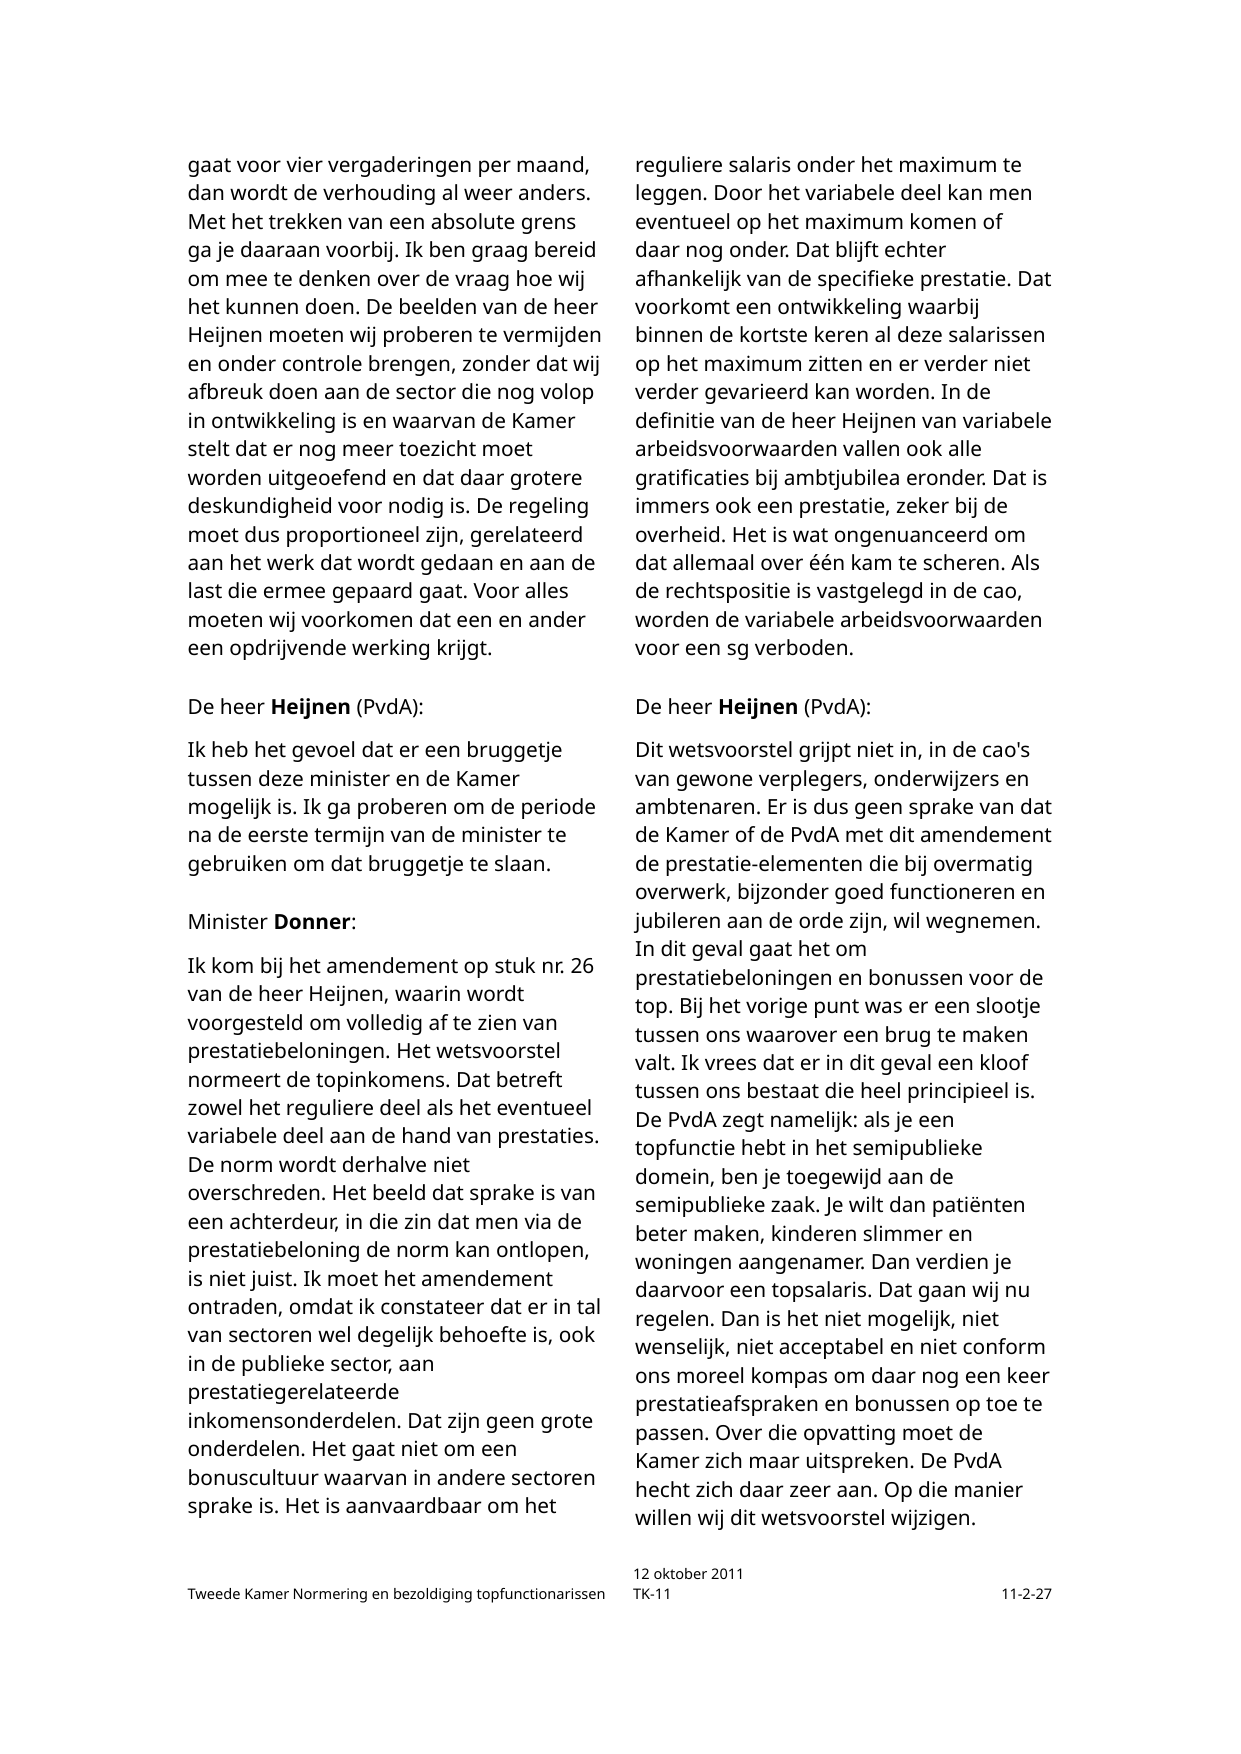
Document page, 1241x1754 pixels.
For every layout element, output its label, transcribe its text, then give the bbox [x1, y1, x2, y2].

text De heer Heijnen (PvdA): [635, 692, 1053, 720]
text De heer Heijnen (PvdA): [187, 692, 605, 720]
text Ik kom bij het amendement op stuk nr. 26 van de heer Heijnen, waarin wordt voorgesteld om volledig af te zien van prestatiebeloningen. Het wetsvoorstel normeert de topinkomens. Dat betreft zowel het reguliere deel als het eventueel variabele deel aan de hand van prestaties. De norm wordt derhalve niet overschreden. Het beeld dat sprake is van een achterdeur, in die zin dat men via de prestatiebeloning de norm kan ontlopen, is niet juist. Ik moet het amendement ontraden, omdat ik constateer dat er in tal van sectoren wel degelijk behoefte is, ook in de publieke sector, aan prestatiegerelateerde inkomensonderdelen. Dat zijn geen grote onderdelen. Het gaat niet om een bonuscultuur waarvan in andere sectoren sprake is. Het is aanvaardbaar om het [187, 951, 605, 1520]
text gaat voor vier vergaderingen per maand, dan wordt de verhouding al weer anders. Met het trekken van een absolute grens ga je daaraan voorbij. Ik ben graag bereid om mee te denken over de vraag hoe wij het kunnen doen. De beelden van de heer Heijnen moeten wij proberen te vermijden en onder controle brengen, zonder dat wij afbreuk doen aan de sector die nog volop in ontwikkeling is en waarvan de Kamer stelt dat er nog meer toezicht moet worden uitgeoefend en dat daar grotere deskundigheid voor nodig is. De regeling moet dus proportioneel zijn, gerelateerd aan het werk dat wordt gedaan en aan de last die ermee gepaard gaat. Voor alles moeten wij voorkomen dat een en ander een opdrijvende werking krijgt. [187, 150, 605, 662]
text Dit wetsvoorstel grijpt niet in, in de cao's van gewone verplegers, onderwijzers en ambtenaren. Er is dus geen sprake van dat de Kamer of de PvdA met dit amendement de prestatie-elementen die bij overmatig overwerk, bijzonder goed functioneren en jubileren aan de orde zijn, wil wegnemen. In dit geval gaat het om prestatiebeloningen en bonussen voor de top. Bij het vorige punt was er een slootje tussen ons waarover een brug te maken valt. Ik vrees dat er in dit geval een kloof tussen ons bestaat die heel principieel is. De PvdA zegt namelijk: als je een topfunctie hebt in het semipublieke domein, ben je toegewijd aan de semipublieke zaak. Je wilt dan patiënten beter maken, kinderen slimmer en woningen aangenamer. Dan verdien je daarvoor een topsalaris. Dat gaan wij nu regelen. Dan is het niet mogelijk, niet wenselijk, niet acceptabel en niet conform ons moreel kompas om daar nog een keer prestatieafspraken en bonussen op toe te passen. Over die opvatting moet de Kamer zich maar uitspreken. De PvdA hecht zich daar zeer aan. Op die manier willen wij dit wetsvoorstel wijzigen. [635, 735, 1053, 1532]
text reguliere salaris onder het maximum te leggen. Door het variabele deel kan men eventueel op het maximum komen of daar nog onder. Dat blijft echter afhankelijk van de specifieke prestatie. Dat voorkomt een ontwikkeling waarbij binnen de kortste keren al deze salarissen op het maximum zitten en er verder niet verder gevarieerd kan worden. In de definitie van de heer Heijnen van variabele arbeidsvoorwaarden vallen ook alle gratificaties bij ambtjubilea eronder. Dat is immers ook een prestatie, zeker bij de overheid. Het is wat ongenuanceerd om dat allemaal over één kam te scheren. Als de rechtspositie is vastgelegd in de cao, worden de variabele arbeidsvoorwaarden voor een sg verboden. [635, 150, 1053, 662]
text Ik heb het gevoel dat er een bruggetje tussen deze minister en de Kamer mogelijk is. Ik ga proberen om de periode na de eerste termijn van de minister te gebruiken om dat bruggetje te slaan. [187, 735, 605, 877]
text Minister Donner: [187, 907, 605, 936]
